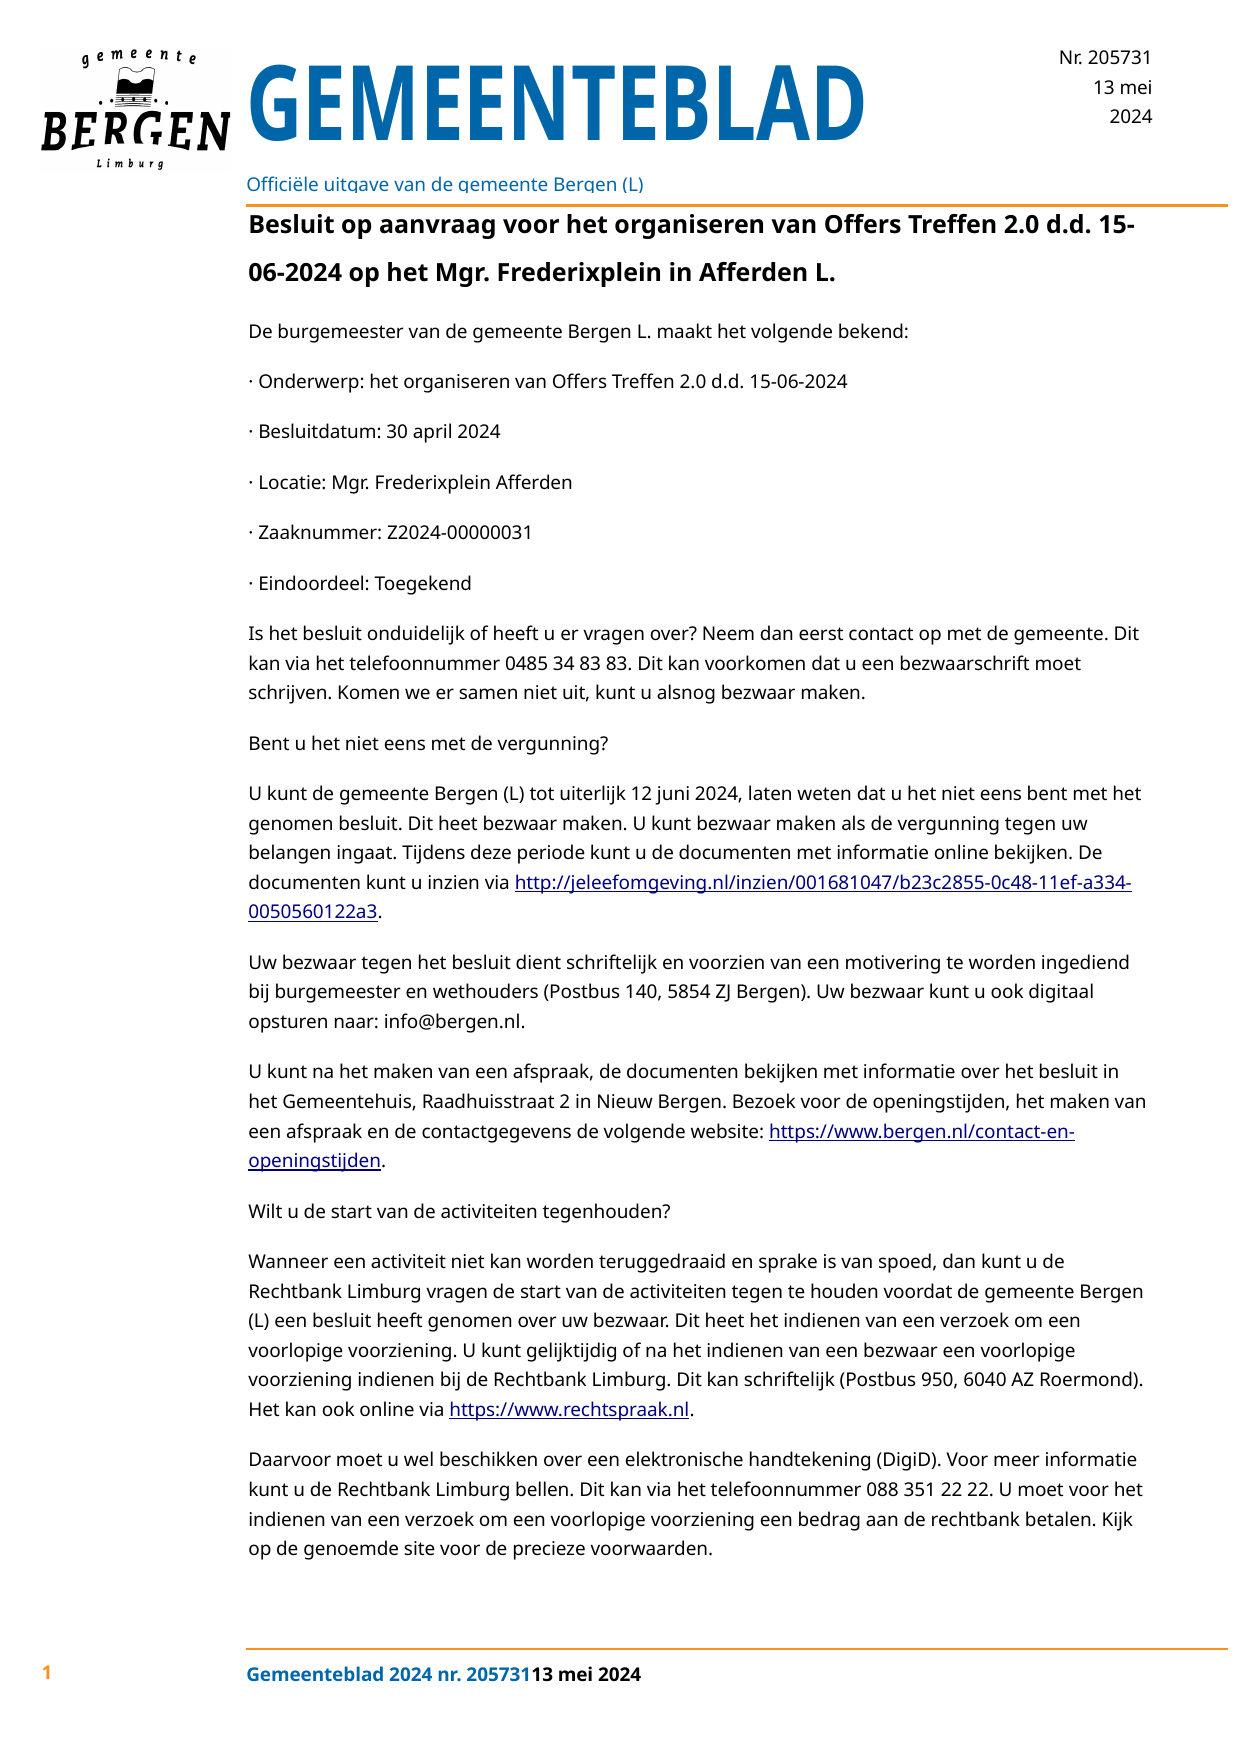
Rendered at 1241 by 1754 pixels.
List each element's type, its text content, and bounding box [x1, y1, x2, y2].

text · Zaaknummer: Z2024-00000031 [248, 519, 1152, 545]
text Besluit op aanvraag voor het organiseren van Offers Treffen 2.0 d.d. 15-06-2024 op het Mgr. Frederixplein in Afferden L. [248, 207, 1152, 288]
text De burgemeester van de gemeente Bergen L. maakt het volgende bekend: [248, 318, 1152, 344]
text U kunt na het maken van een afspraak, de documenten bekijken met informatie over het besluit in het Gemeentehuis, Raadhuisstraat 2 in Nieuw Bergen. Bezoek voor de openingstijden, het maken van een afspraak en de contactgegevens de volgende website: https://www.bergen.nl/contact-en-openingstijden. [248, 1059, 1152, 1173]
text · Locatie: Mgr. Frederixplein Afferden [248, 469, 1152, 495]
text Uw bezwaar tegen het besluit dient schriftelijk en voorzien van een motivering te worden ingediend bij burgemeester en wethouders (Postbus 140, 5854 ZJ Bergen). Uw bezwaar kunt u ook digitaal opsturen naar: info@bergen.nl. [248, 949, 1152, 1034]
text · Eindoordeel: Toegekend [248, 570, 1152, 596]
text · Besluitdatum: 30 april 2024 [248, 419, 1152, 444]
text Is het besluit onduidelijk of heeft u er vragen over? Neem dan eerst contact op met de gemeente. Dit kan via het telefoonnummer 0485 34 83 83. Dit kan voorkomen dat u een bezwaarschrift moet schrijven. Komen we er samen niet uit, kunt u alsnog bezwaar maken. [248, 620, 1152, 705]
picture [41, 47, 231, 172]
text Bent u het niet eens met de vergunning? [248, 730, 1152, 756]
text · Onderwerp: het organiseren van Offers Treffen 2.0 d.d. 15-06-2024 [248, 368, 1152, 394]
text Wilt u de start van de activiteiten tegenhouden? [248, 1198, 1152, 1224]
text Daarvoor moet u wel beschikken over een elektronische handtekening (DigiD). Voor meer informatie kunt u de Rechtbank Limburg bellen. Dit kan via het telefoonnummer 088 351 22 22. U moet voor het indienen van een verzoek om een voorlopige voorziening een bedrag aan de rechtbank betalen. Kijk op de genoemde site voor de precieze voorwaarden. [248, 1447, 1152, 1561]
text U kunt de gemeente Bergen (L) tot uiterlijk 12 juni 2024, laten weten dat u het niet eens bent met het genomen besluit. Dit heet bezwaar maken. U kunt bezwaar maken als de vergunning tegen uw belangen ingaat. Tijdens deze periode kunt u de documenten met informatie online bekijken. De documenten kunt u inzien via http://jeleefomgeving.nl/inzien/001681047/b23c2855-0c48-11ef-a334-0050560122a3. [248, 780, 1152, 924]
text Wanneer een activiteit niet kan worden teruggedraaid en sprake is van spoed, dan kunt u de Rechtbank Limburg vragen de start van de activiteiten tegen te houden voordat de gemeente Bergen (L) een besluit heeft genomen over uw bezwaar. Dit heet het indienen van een verzoek om een voorlopige voorziening. U kunt gelijktijdig of na het indienen van een bezwaar een voorlopige voorziening indienen bij de Rechtbank Limburg. Dit kan schriftelijk (Postbus 950, 6040 AZ Roermond). Het kan ook online via https://www.rechtspraak.nl. [248, 1248, 1152, 1422]
